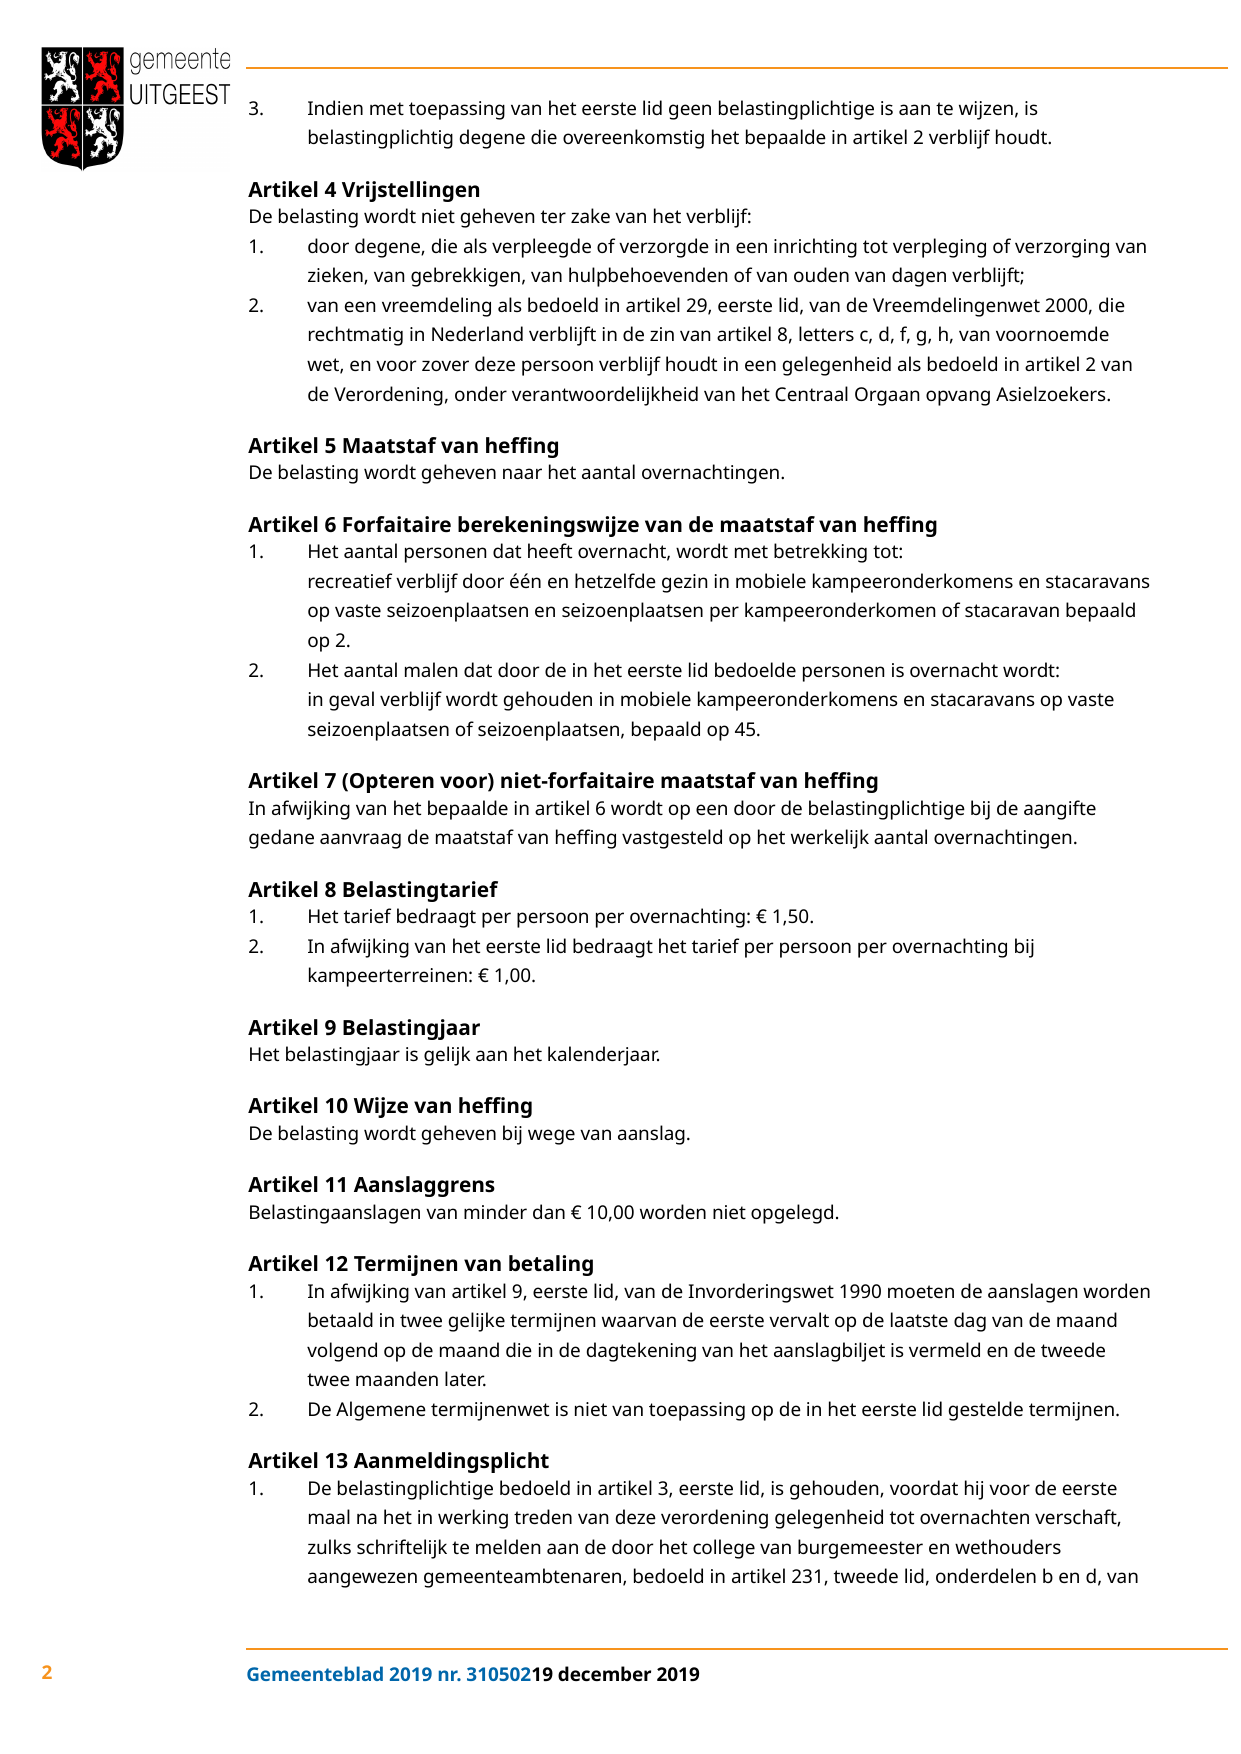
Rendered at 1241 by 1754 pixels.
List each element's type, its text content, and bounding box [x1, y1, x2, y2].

list recreatief verblijf door één en hetzelfde gezin in mobiele kampeeronderkomens en stacaravans op vaste seizoenplaatsen en seizoenplaatsen per kampeeronderkomen of stacaravan bepaald op 2. [248, 568, 1152, 653]
list van een vreemdeling als bedoeld in artikel 29, eerste lid, van de Vreemdelingenwet 2000, die rechtmatig in Nederland verblijft in de zin van artikel 8, letters c, d, f, g, h, van voornoemde wet, en voor zover deze persoon verblijf houdt in een gelegenheid als bedoeld in artikel 2 van de Verordening, onder verantwoordelijkheid van het Centraal Orgaan opvang Asielzoekers. [248, 292, 1152, 406]
text Artikel 5 Maatstaf van heffing [248, 431, 1152, 459]
list De belastingplichtige bedoeld in artikel 3, eerste lid, is gehouden, voordat hij voor de eerste maal na het in werking treden van deze verordening gelegenheid tot overnachten verschaft, zulks schriftelijk te melden aan de door het college van burgemeester en wethouders aangewezen gemeenteambtenaren, bedoeld in artikel 231, tweede lid, onderdelen b en d, van [248, 1475, 1152, 1589]
text Belastingaanslagen van minder dan € 10,00 worden niet opgelegd. [248, 1199, 1152, 1225]
list In afwijking van het eerste lid bedraagt het tarief per persoon per overnachting bij kampeerterreinen: € 1,00. [248, 933, 1152, 988]
text De belasting wordt geheven bij wege van aanslag. [248, 1120, 1152, 1146]
text Artikel 8 Belastingtarief [248, 875, 1152, 903]
text Het belastingjaar is gelijk aan het kalenderjaar. [248, 1041, 1152, 1067]
list Het tarief bedraagt per persoon per overnachting: € 1,50. [248, 903, 1152, 929]
text In afwijking van het bepaalde in artikel 6 wordt op een door de belastingplichtige bij de aangifte gedane aanvraag de maatstaf van heffing vastgesteld op het werkelijk aantal overnachtingen. [248, 795, 1152, 850]
text De belasting wordt niet geheven ter zake van het verblijf: [248, 203, 1152, 229]
text Artikel 11 Aanslaggrens [248, 1171, 1152, 1199]
picture [41, 47, 231, 172]
text Artikel 7 (Opteren voor) niet-forfaitaire maatstaf van heffing [248, 766, 1152, 795]
list in geval verblijf wordt gehouden in mobiele kampeeronderkomens en stacaravans op vaste seizoenplaatsen of seizoenplaatsen, bepaald op 45. [248, 686, 1152, 742]
text Artikel 6 Forfaitaire berekeningswijze van de maatstaf van heffing [248, 510, 1152, 538]
text Artikel 10 Wijze van heffing [248, 1092, 1152, 1120]
list Indien met toepassing van het eerste lid geen belastingplichtige is aan te wijzen, is belastingplichtig degene die overeenkomstig het bepaalde in artikel 2 verblijf houdt. [248, 95, 1152, 150]
list Het aantal malen dat door de in het eerste lid bedoelde personen is overnacht wordt: [248, 657, 1152, 682]
text Artikel 4 Vrijstellingen [248, 175, 1152, 203]
text Artikel 12 Termijnen van betaling [248, 1249, 1152, 1278]
list door degene, die als verpleegde of verzorgde in een inrichting tot verpleging of verzorging van zieken, van gebrekkigen, van hulpbehoevenden of van ouden van dagen verblijft; [248, 233, 1152, 288]
list In afwijking van artikel 9, eerste lid, van de Invorderingswet 1990 moeten de aanslagen worden betaald in twee gelijke termijnen waarvan de eerste vervalt op de laatste dag van de maand volgend op de maand die in de dagtekening van het aanslagbiljet is vermeld en de tweede twee maanden later. [248, 1278, 1152, 1392]
list De Algemene termijnenwet is niet van toepassing op de in het eerste lid gestelde termijnen. [248, 1396, 1152, 1422]
text Artikel 13 Aanmeldingsplicht [248, 1447, 1152, 1475]
text De belasting wordt geheven naar het aantal overnachtingen. [248, 459, 1152, 485]
text Artikel 9 Belastingjaar [248, 1013, 1152, 1041]
list Het aantal personen dat heeft overnacht, wordt met betrekking tot: [248, 538, 1152, 564]
